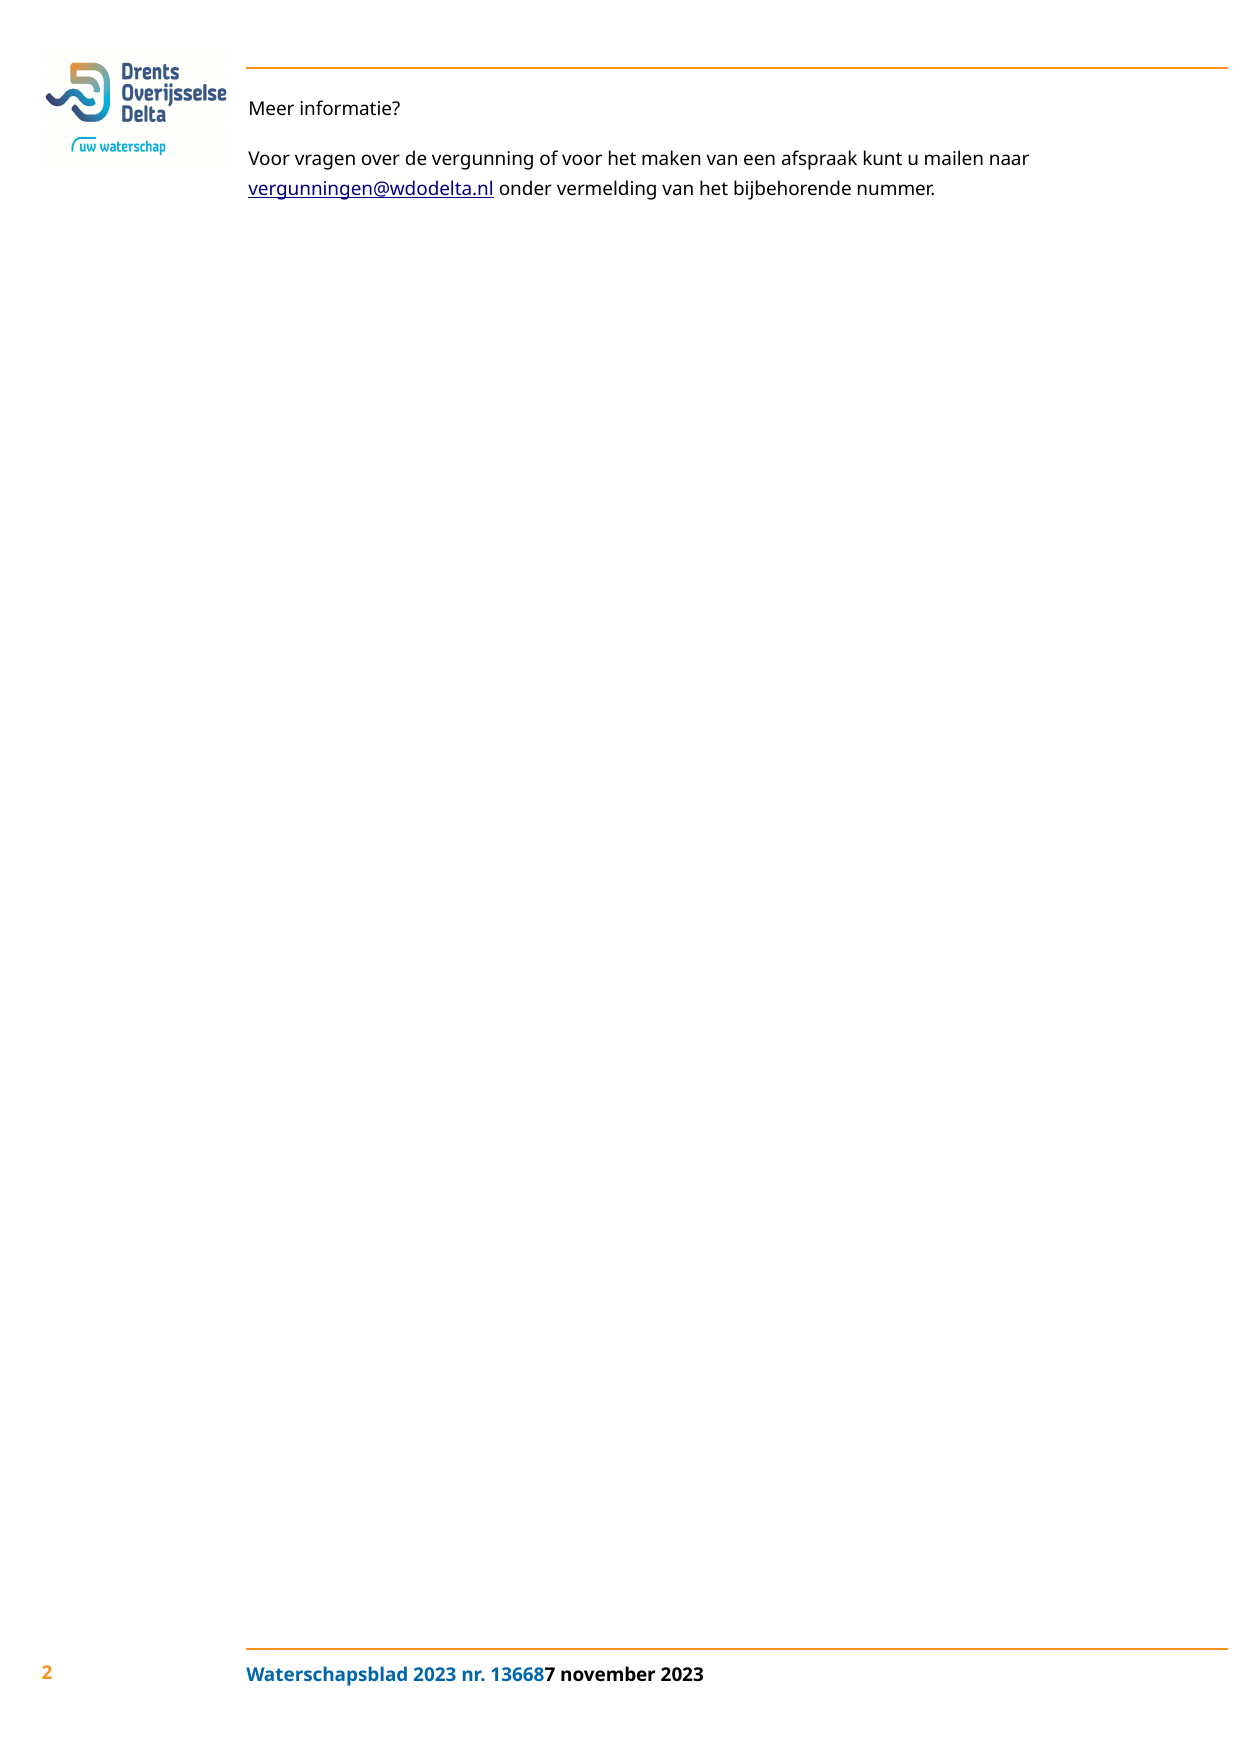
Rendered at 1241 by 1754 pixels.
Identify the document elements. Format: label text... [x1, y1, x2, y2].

picture [41, 47, 231, 172]
text Meer informatie? [248, 95, 1152, 121]
text Voor vragen over de vergunning of voor het maken van een afspraak kunt u mailen naar vergunningen@wdodelta.nl onder vermelding van het bijbehorende nummer. [248, 145, 1152, 201]
